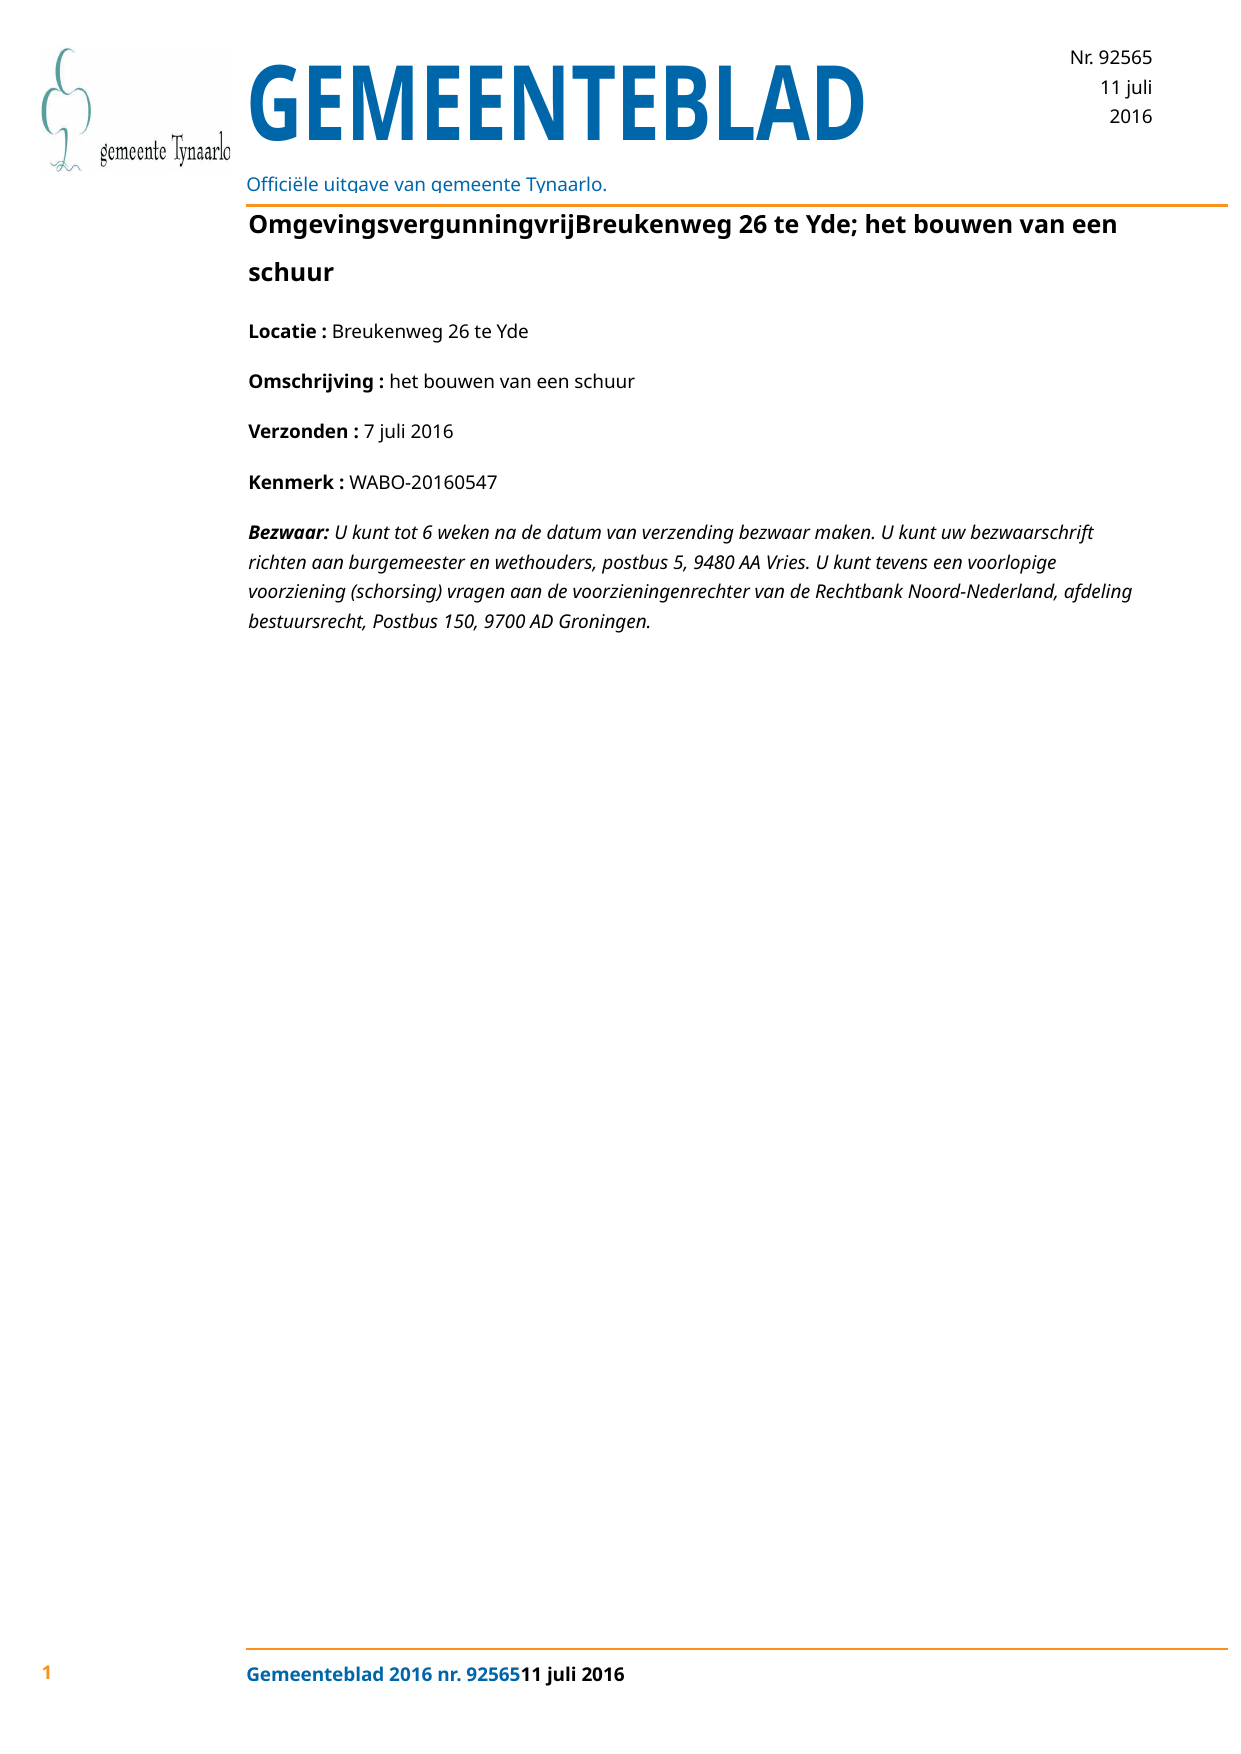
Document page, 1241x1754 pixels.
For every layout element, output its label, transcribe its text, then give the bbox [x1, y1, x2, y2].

text Verzonden : 7 juli 2016 [248, 419, 1152, 444]
text Locatie : Breukenweg 26 te Yde [248, 318, 1152, 344]
picture [41, 47, 231, 172]
text OmgevingsvergunningvrijBreukenweg 26 te Yde; het bouwen van een schuur [248, 207, 1152, 288]
text Omschrijving : het bouwen van een schuur [248, 368, 1152, 394]
text Kenmerk : WABO-20160547 [248, 469, 1152, 495]
text Bezwaar: U kunt tot 6 weken na de datum van verzending bezwaar maken. U kunt uw bezwaarschrift richten aan burgemeester en wethouders, postbus 5, 9480 AA Vries. U kunt tevens een voorlopige voorziening (schorsing) vragen aan de voorzieningenrechter van de Rechtbank Noord-Nederland, afdeling bestuursrecht, Postbus 150, 9700 AD Groningen. [248, 519, 1152, 634]
